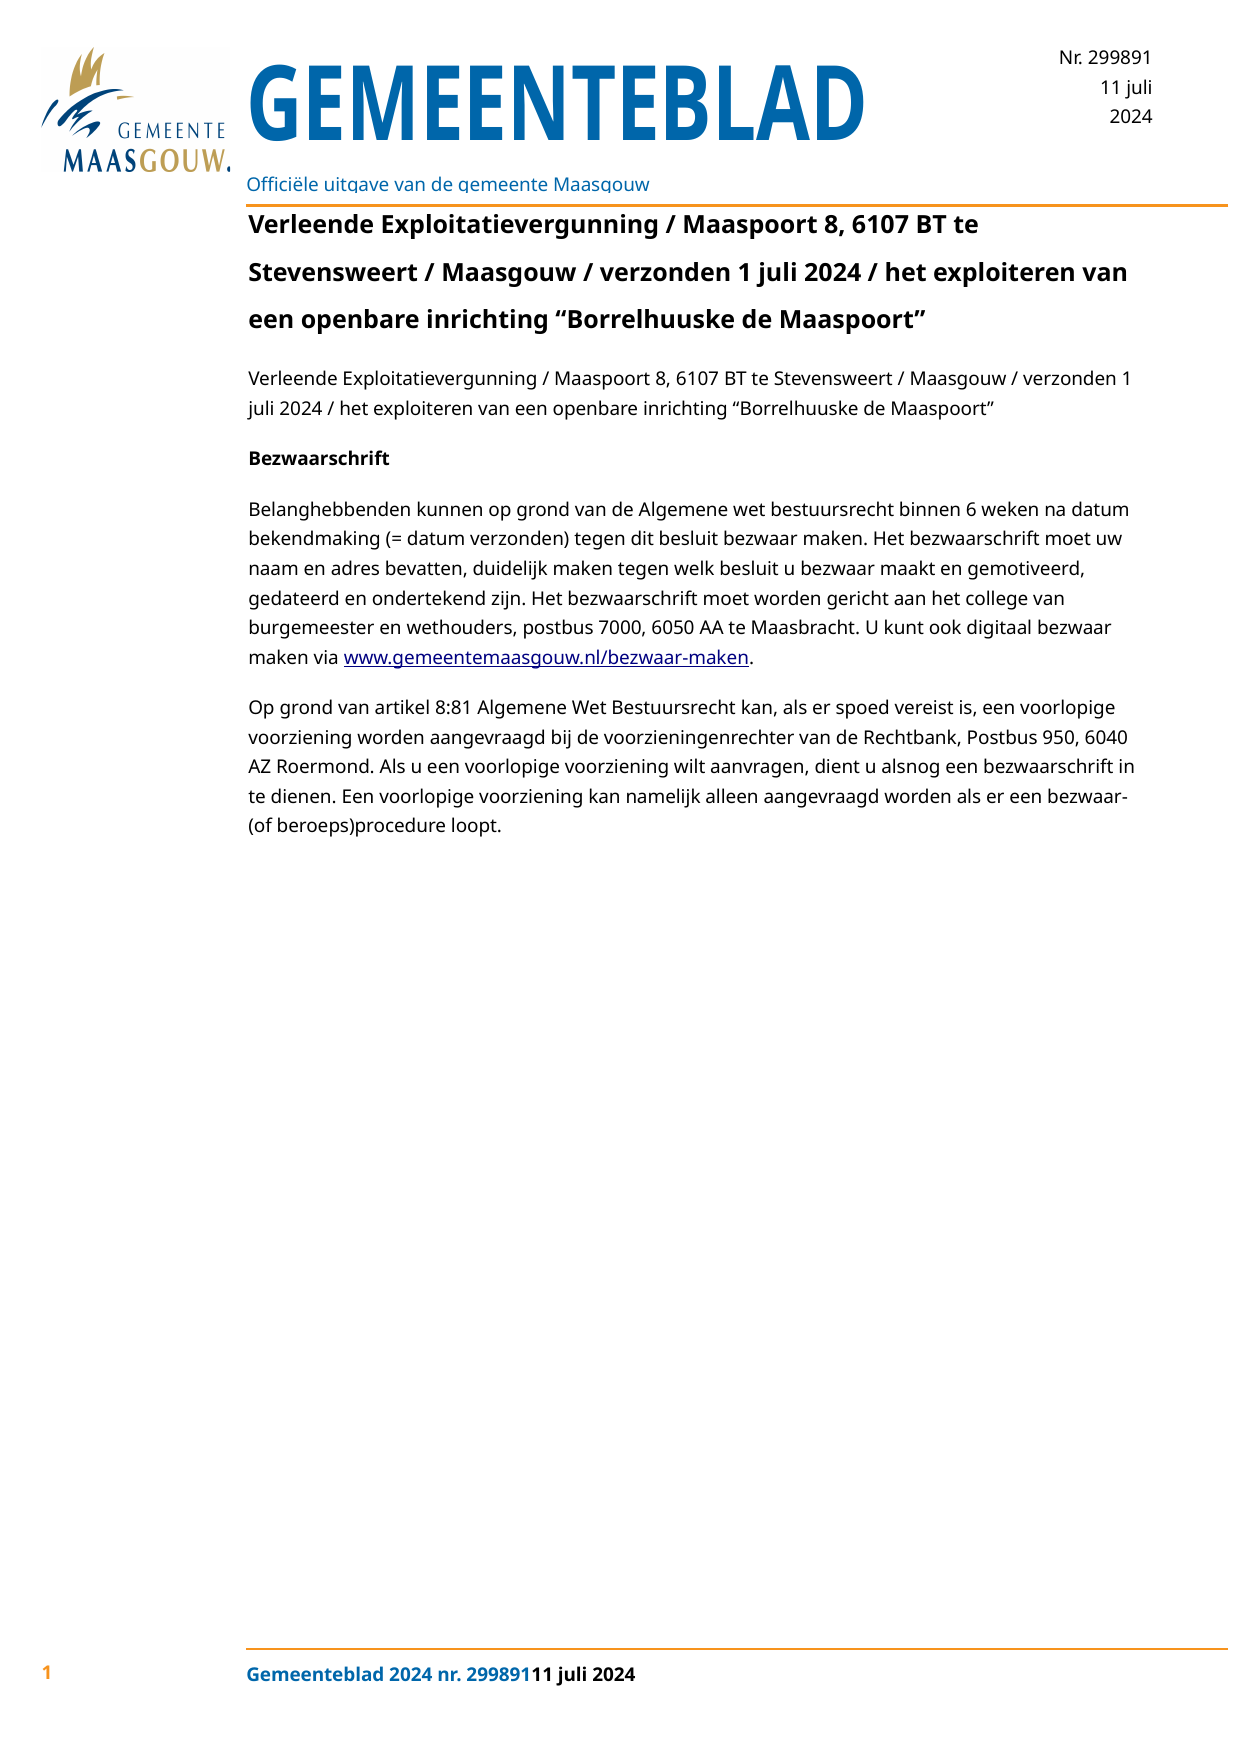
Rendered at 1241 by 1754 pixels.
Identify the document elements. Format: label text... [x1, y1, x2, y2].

text Belanghebbenden kunnen op grond van de Algemene wet bestuursrecht binnen 6 weken na datum bekendmaking (= datum verzonden) tegen dit besluit bezwaar maken. Het bezwaarschrift moet uw naam en adres bevatten, duidelijk maken tegen welk besluit u bezwaar maakt en gemotiveerd, gedateerd en ondertekend zijn. Het bezwaarschrift moet worden gericht aan het college van burgemeester en wethouders, postbus 7000, 6050 AA te Maasbracht. U kunt ook digitaal bezwaar maken via www.gemeentemaasgouw.nl/bezwaar-maken. [248, 496, 1152, 669]
picture [41, 47, 231, 172]
text Bezwaarschrift [248, 446, 1152, 471]
text Verleende Exploitatievergunning / Maaspoort 8, 6107 BT te Stevensweert / Maasgouw / verzonden 1 juli 2024 / het exploiteren van een openbare inrichting “Borrelhuuske de Maaspoort” [248, 366, 1152, 421]
text Op grond van artikel 8:81 Algemene Wet Bestuursrecht kan, als er spoed vereist is, een voorlopige voorziening worden aangevraagd bij de voorzieningenrechter van de Rechtbank, Postbus 950, 6040 AZ Roermond. Als u een voorlopige voorziening wilt aanvragen, dient u alsnog een bezwaarschrift in te dienen. Een voorlopige voorziening kan namelijk alleen aangevraagd worden als er een bezwaar- (of beroeps)procedure loopt. [248, 694, 1152, 838]
text Verleende Exploitatievergunning / Maaspoort 8, 6107 BT te Stevensweert / Maasgouw / verzonden 1 juli 2024 / het exploiteren van een openbare inrichting “Borrelhuuske de Maaspoort” [248, 207, 1152, 336]
